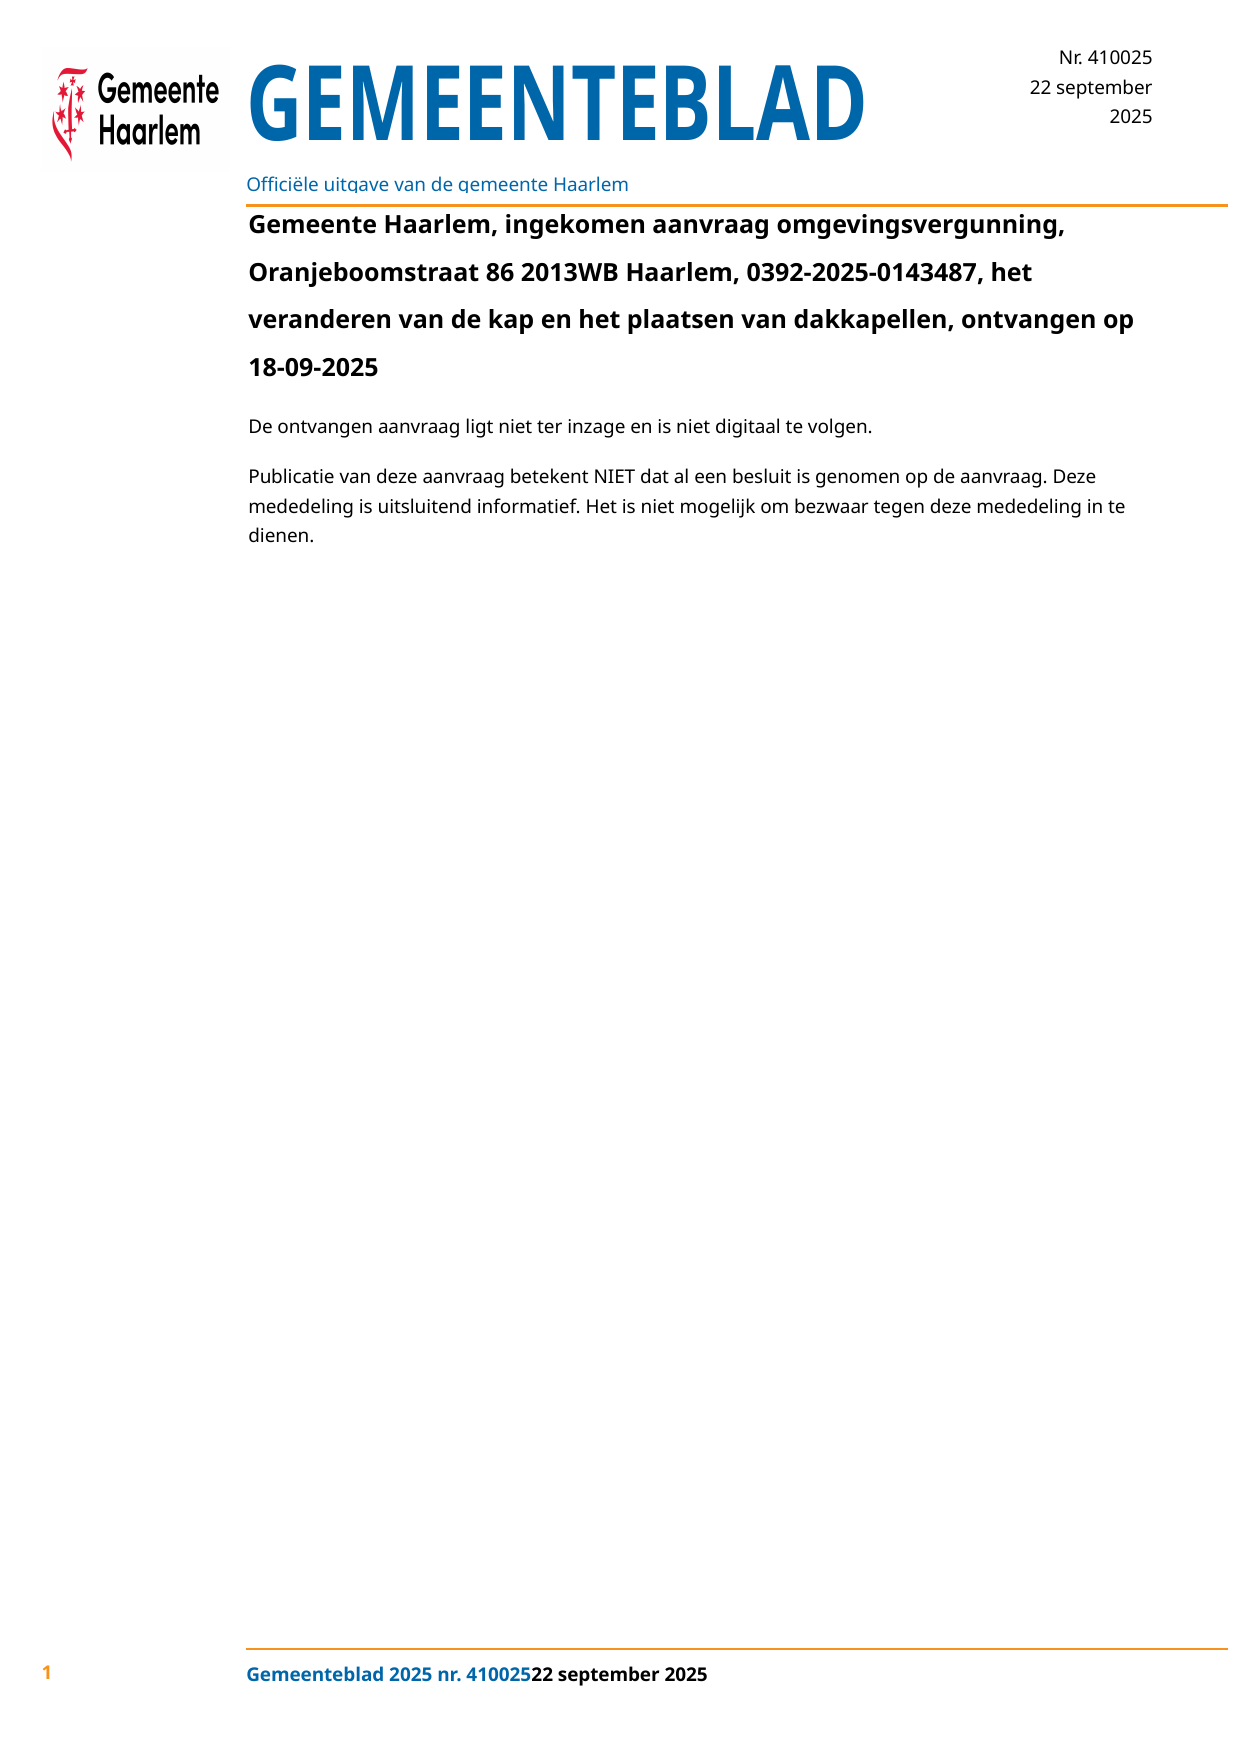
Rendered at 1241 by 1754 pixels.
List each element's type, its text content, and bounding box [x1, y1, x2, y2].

picture [41, 47, 231, 172]
text Gemeente Haarlem, ingekomen aanvraag omgevingsvergunning, Oranjeboomstraat 86 2013WB Haarlem, 0392-2025-0143487, het veranderen van de kap en het plaatsen van dakkapellen, ontvangen op 18-09-2025 [248, 207, 1152, 384]
text Publicatie van deze aanvraag betekent NIET dat al een besluit is genomen op de aanvraag. Deze mededeling is uitsluitend informatief. Het is niet mogelijk om bezwaar tegen deze mededeling in te dienen. [248, 463, 1152, 548]
text De ontvangen aanvraag ligt niet ter inzage en is niet digitaal te volgen. [248, 413, 1152, 439]
